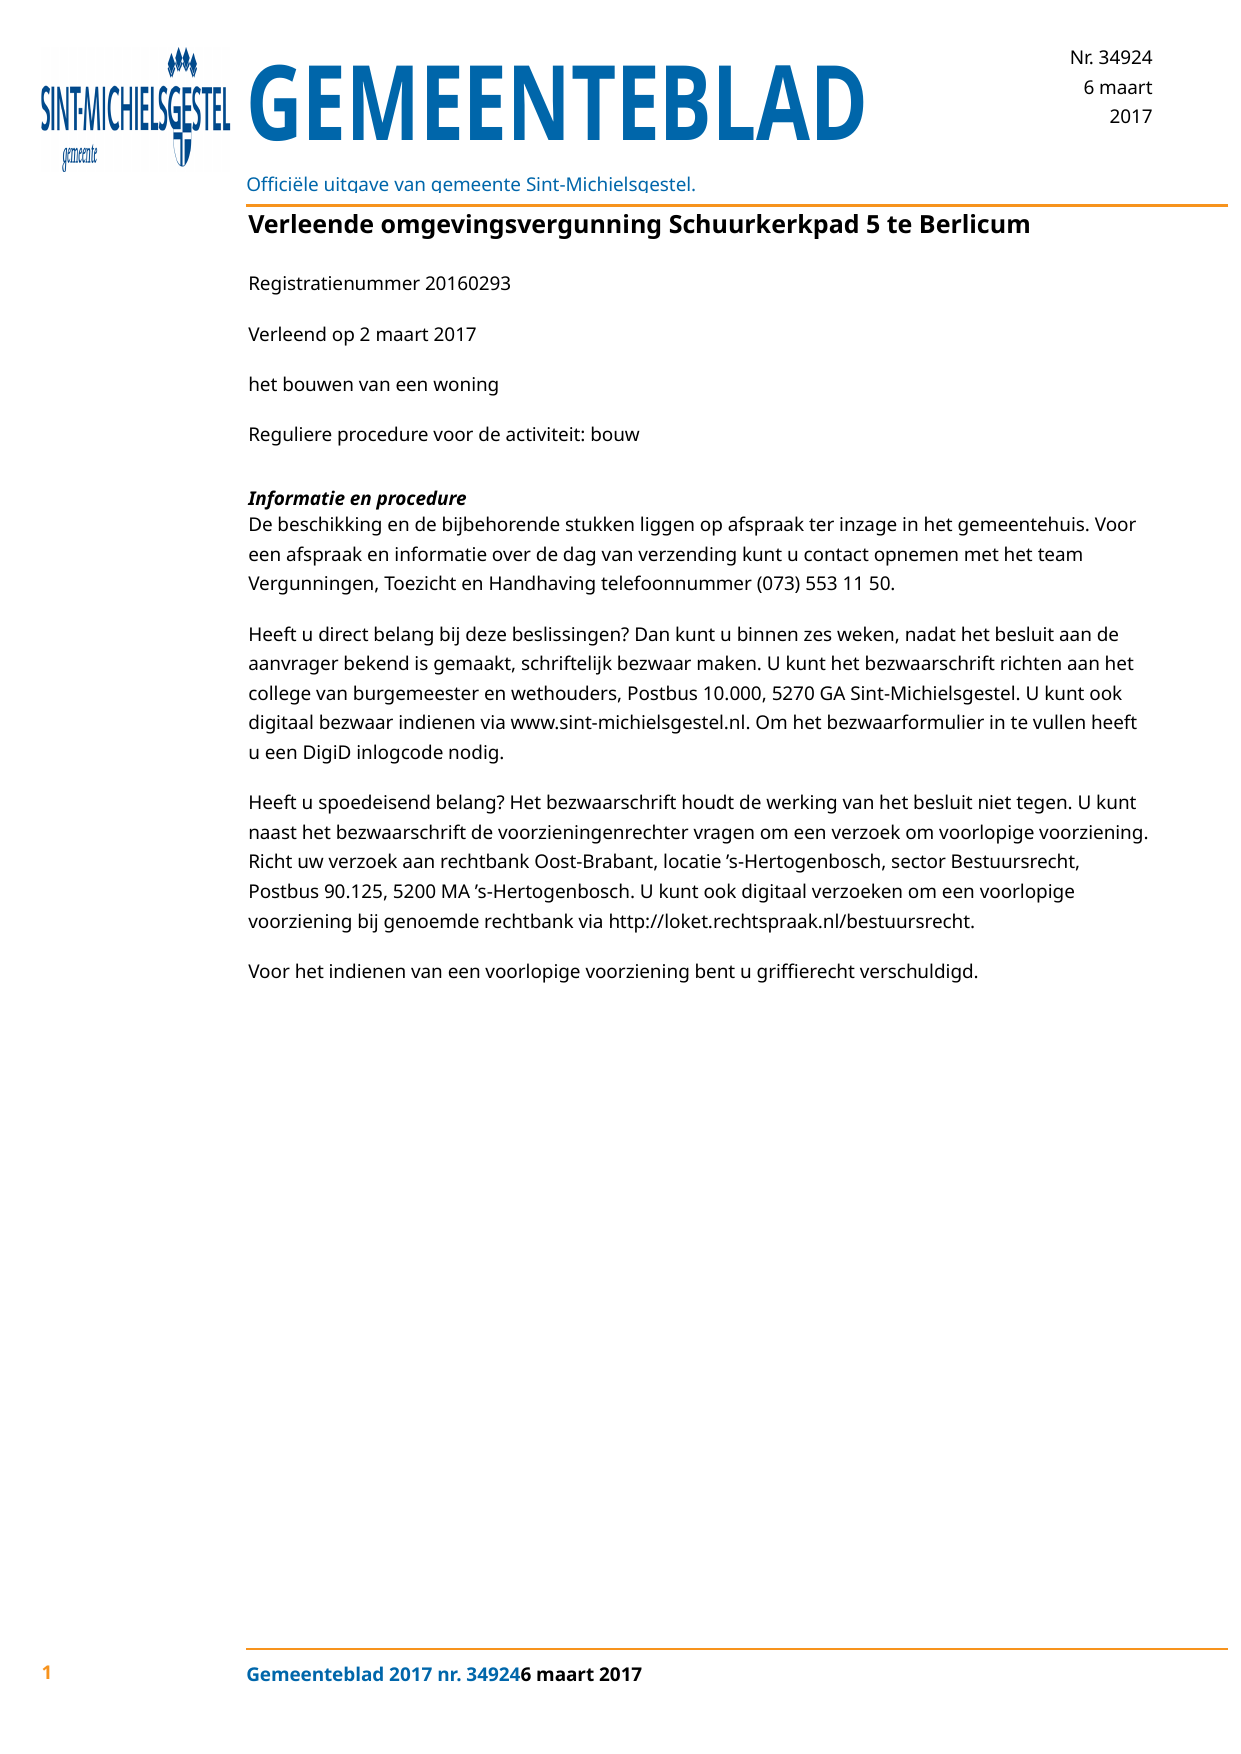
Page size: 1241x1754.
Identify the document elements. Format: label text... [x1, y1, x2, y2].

text De beschikking en de bijbehorende stukken liggen op afspraak ter inzage in het gemeentehuis. Voor een afspraak en informatie over de dag van verzending kunt u contact opnemen met het team Vergunningen, Toezicht en Handhaving telefoonnummer (073) 553 11 50. [248, 511, 1152, 596]
text het bouwen van een woning [248, 371, 1152, 397]
text Heeft u spoedeisend belang? Het bezwaarschrift houdt de werking van het besluit niet tegen. U kunt naast het bezwaarschrift de voorzieningenrechter vragen om een verzoek om voorlopige voorziening. Richt uw verzoek aan rechtbank Oost-Brabant, locatie ’s-Hertogenbosch, sector Bestuursrecht, Postbus 90.125, 5200 MA ’s-Hertogenbosch. U kunt ook digitaal verzoeken om een voorlopige voorziening bij genoemde rechtbank via http://loket.rechtspraak.nl/bestuursrecht. [248, 789, 1152, 934]
text Registratienummer 20160293 [248, 270, 1152, 296]
text Verleende omgevingsvergunning Schuurkerkpad 5 te Berlicum [248, 207, 1152, 241]
text Informatie en procedure [248, 486, 1152, 511]
picture [41, 47, 231, 172]
text Heeft u direct belang bij deze beslissingen? Dan kunt u binnen zes weken, nadat het besluit aan de aanvrager bekend is gemaakt, schriftelijk bezwaar maken. U kunt het bezwaarschrift richten aan het college van burgemeester en wethouders, Postbus 10.000, 5270 GA Sint-Michielsgestel. U kunt ook digitaal bezwaar indienen via www.sint-michielsgestel.nl. Om het bezwaarformulier in te vullen heeft u een DigiD inlogcode nodig. [248, 621, 1152, 765]
text Verleend op 2 maart 2017 [248, 321, 1152, 346]
text Reguliere procedure voor de activiteit: bouw [248, 422, 1152, 447]
text Voor het indienen van een voorlopige voorziening bent u griffierecht verschuldigd. [248, 958, 1152, 984]
